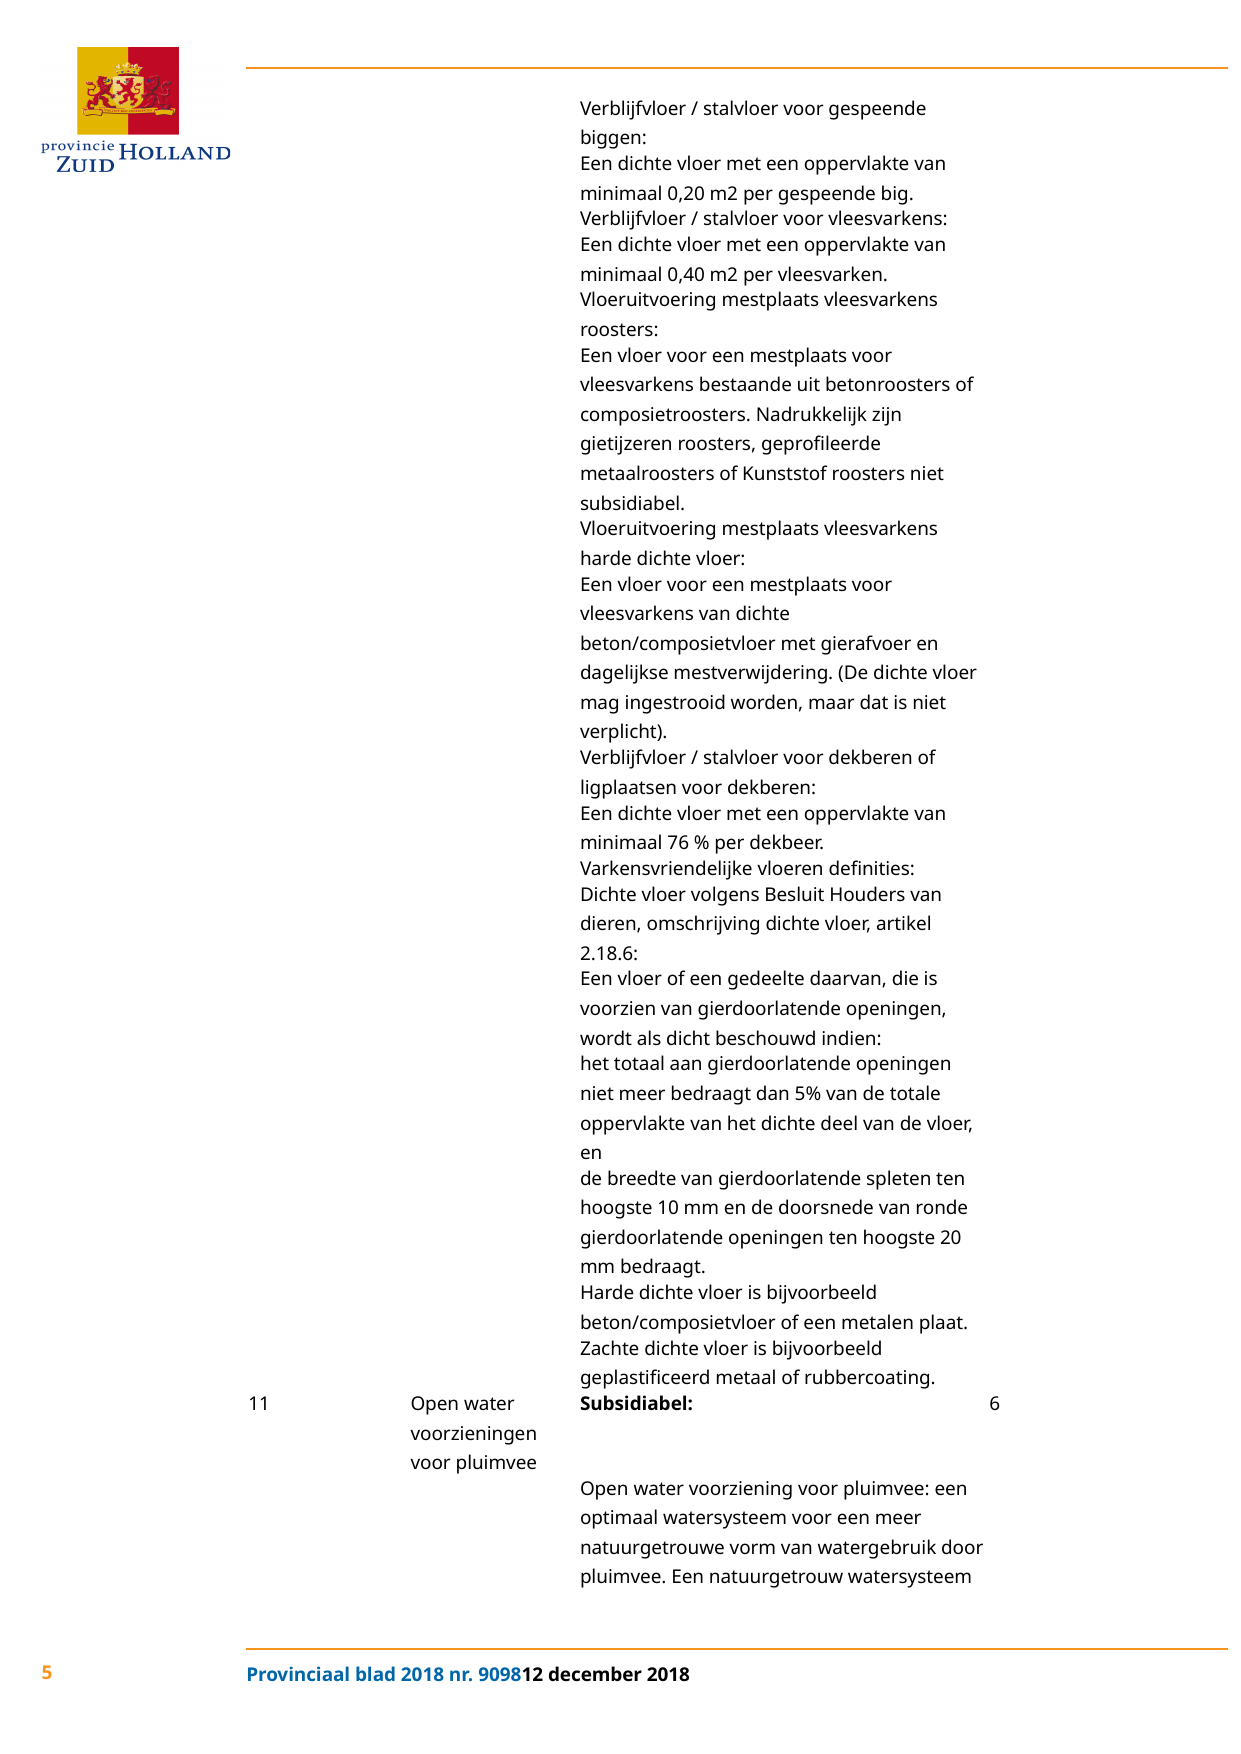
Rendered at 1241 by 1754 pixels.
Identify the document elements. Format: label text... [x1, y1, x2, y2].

table_cell [248, 744, 410, 800]
table_cell [248, 1475, 410, 1589]
table_cell [248, 1165, 410, 1279]
table_cell [989, 286, 1152, 342]
table_cell Open water voorzieningen voor pluimvee [410, 1390, 580, 1475]
table_cell Vloeruitvoering mestplaats vleesvarkens roosters: [580, 286, 989, 342]
table_cell [989, 342, 1152, 515]
table_cell Een dichte vloer met een oppervlakte van minimaal 0,20 m2 per gespeende big. [580, 150, 989, 205]
table_cell [410, 744, 580, 800]
table_cell [410, 800, 580, 855]
table_cell [248, 231, 410, 286]
table_cell [410, 150, 580, 205]
table_cell Varkensvriendelijke vloeren definities: [580, 855, 989, 881]
table_cell [410, 855, 580, 881]
table_cell [248, 515, 410, 571]
table_cell [248, 95, 410, 150]
table_cell [410, 881, 580, 966]
table_cell [989, 205, 1152, 231]
table_cell [989, 515, 1152, 571]
table_cell [410, 286, 580, 342]
table_cell [410, 515, 580, 571]
table_cell [410, 1051, 580, 1165]
table_cell [410, 1335, 580, 1390]
table_cell [989, 855, 1152, 881]
table_cell [410, 966, 580, 1051]
table_cell Een vloer voor een mestplaats voor vleesvarkens bestaande uit betonroosters of composietroosters. Nadrukkelijk zijn gietijzeren roosters, geprofileerde metaalroosters of Kunststof roosters niet subsidiabel. [580, 342, 989, 515]
table_cell Subsidiabel: [580, 1390, 989, 1475]
table_cell [410, 231, 580, 286]
table_cell [410, 342, 580, 515]
table_cell [989, 744, 1152, 800]
table_cell Open water voorziening voor pluimvee: een optimaal watersysteem voor een meer natuurgetrouwe vorm van watergebruik door pluimvee. Een natuurgetrouw watersysteem [580, 1475, 989, 1589]
table_cell het totaal aan gierdoorlatende openingen niet meer bedraagt dan 5% van de totale oppervlakte van het dichte deel van de vloer, en [580, 1051, 989, 1165]
table_cell [989, 571, 1152, 744]
table_cell Verblijfvloer / stalvloer voor dekberen of ligplaatsen voor dekberen: [580, 744, 989, 800]
table_cell Een dichte vloer met een oppervlakte van minimaal 76 % per dekbeer. [580, 800, 989, 855]
table_cell [248, 205, 410, 231]
table_cell [989, 1051, 1152, 1165]
table_cell [989, 1475, 1152, 1589]
table_cell [248, 1280, 410, 1335]
table_cell Een vloer of een gedeelte daarvan, die is voorzien van gierdoorlatende openingen, wordt als dicht beschouwd indien: [580, 966, 989, 1051]
table_cell [248, 855, 410, 881]
table_cell Zachte dichte vloer is bijvoorbeeld geplastificeerd metaal of rubbercoating. [580, 1335, 989, 1390]
table_cell [248, 342, 410, 515]
table_cell [410, 1280, 580, 1335]
table_cell [989, 966, 1152, 1051]
table_cell 6 [989, 1390, 1152, 1475]
picture [41, 47, 231, 172]
table_cell [248, 571, 410, 744]
table_cell Een vloer voor een mestplaats voor vleesvarkens van dichte beton/composietvloer met gierafvoer en dagelijkse mestverwijdering. (De dichte vloer mag ingestrooid worden, maar dat is niet verplicht). [580, 571, 989, 744]
table_cell Harde dichte vloer is bijvoorbeeld beton/composietvloer of een metalen plaat. [580, 1280, 989, 1335]
table_cell [248, 800, 410, 855]
table_cell [248, 881, 410, 966]
table_cell Dichte vloer volgens Besluit Houders van dieren, omschrijving dichte vloer, artikel 2.18.6: [580, 881, 989, 966]
table_cell [989, 95, 1152, 150]
table_cell [989, 800, 1152, 855]
table_cell [248, 150, 410, 205]
table_cell [989, 150, 1152, 205]
table_cell [248, 1335, 410, 1390]
table_cell de breedte van gierdoorlatende spleten ten hoogste 10 mm en de doorsnede van ronde gierdoorlatende openingen ten hoogste 20 mm bedraagt. [580, 1165, 989, 1279]
table_cell [410, 571, 580, 744]
table_cell [410, 1165, 580, 1279]
table_cell [410, 1475, 580, 1589]
table_cell [989, 1165, 1152, 1279]
table_cell Een dichte vloer met een oppervlakte van minimaal 0,40 m2 per vleesvarken. [580, 231, 989, 286]
table_cell [248, 286, 410, 342]
table_cell [989, 881, 1152, 966]
table_cell [248, 966, 410, 1051]
table_cell [989, 231, 1152, 286]
table_cell Verblijfvloer / stalvloer voor vleesvarkens: [580, 205, 989, 231]
table_cell [410, 95, 580, 150]
table_cell [410, 205, 580, 231]
table_cell [989, 1335, 1152, 1390]
table_cell Vloeruitvoering mestplaats vleesvarkens harde dichte vloer: [580, 515, 989, 571]
table_cell Verblijfvloer / stalvloer voor gespeende biggen: [580, 95, 989, 150]
table_cell 11 [248, 1390, 410, 1475]
table_cell [989, 1280, 1152, 1335]
table_cell [248, 1051, 410, 1165]
